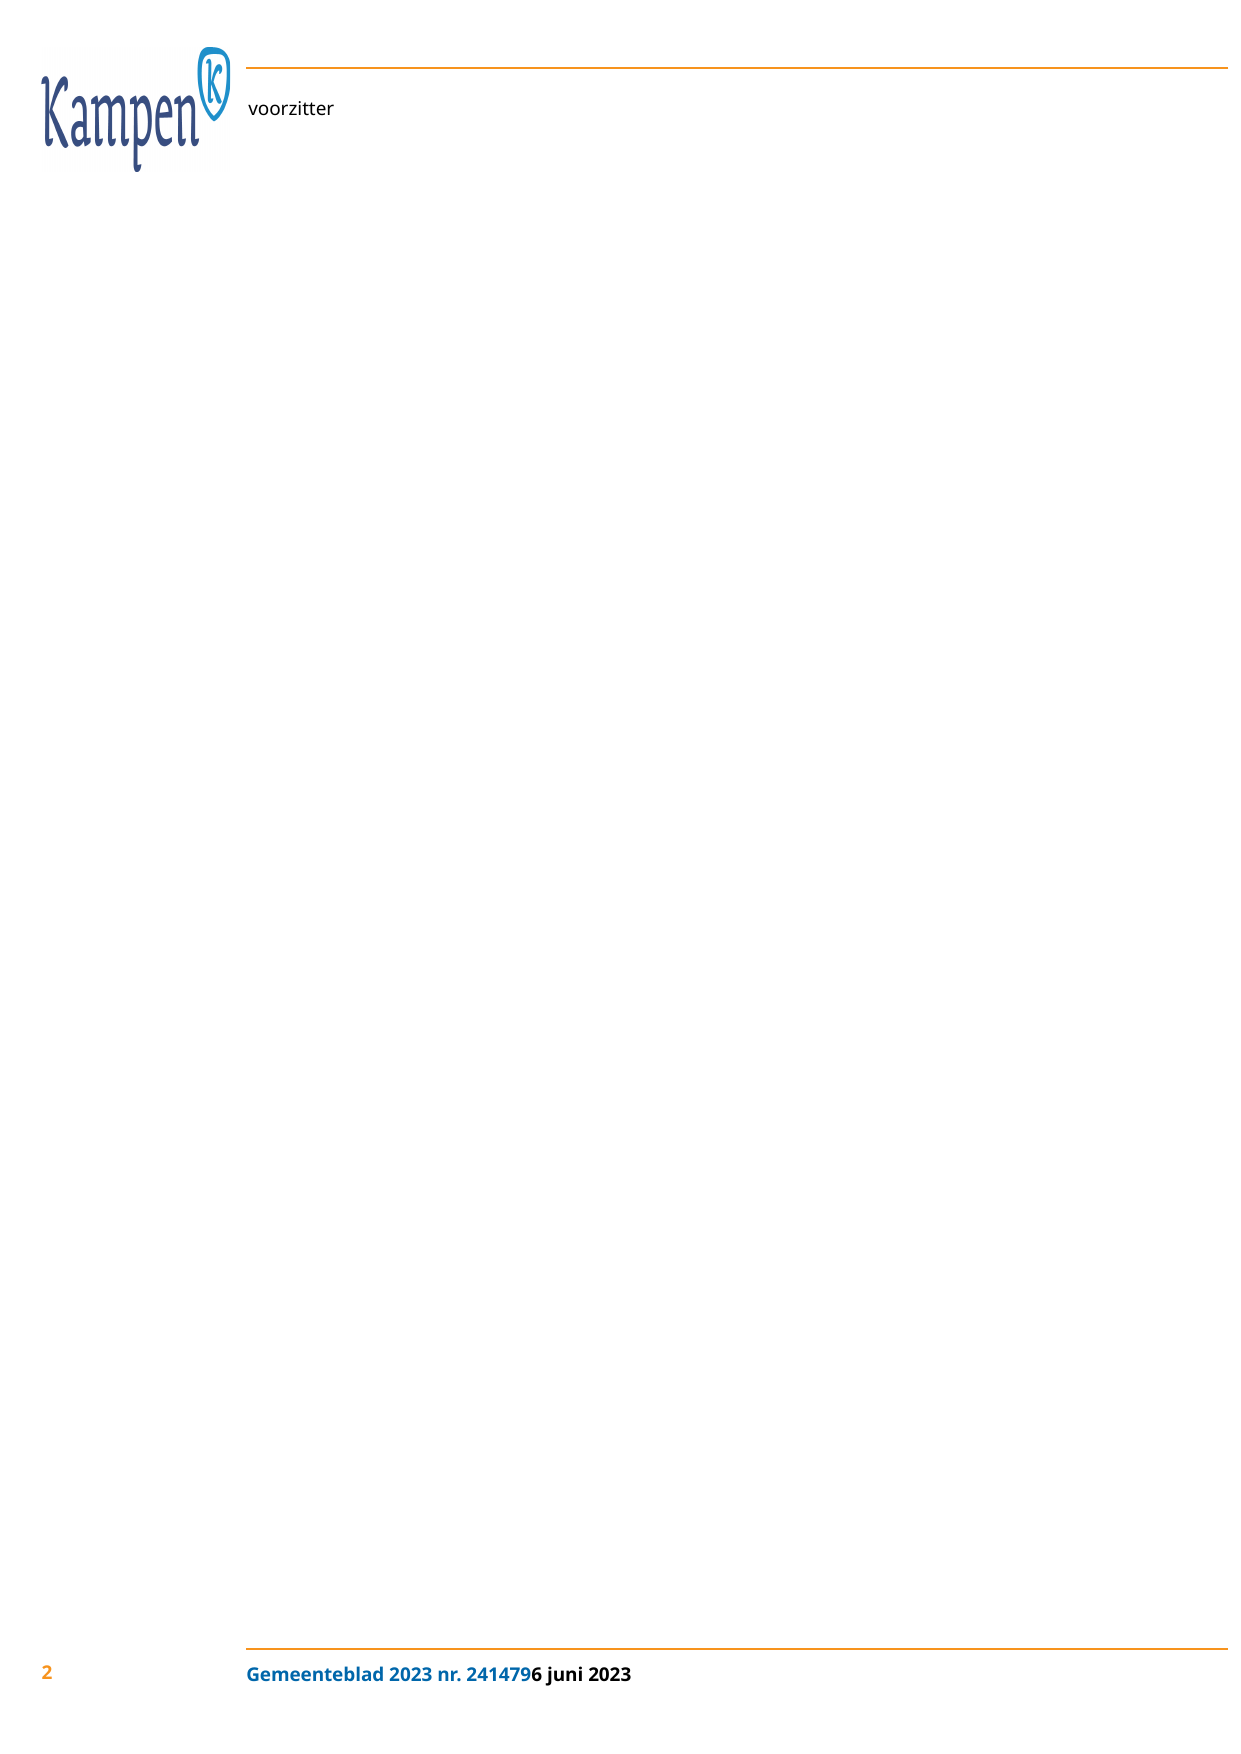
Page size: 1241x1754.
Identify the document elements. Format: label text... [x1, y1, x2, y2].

picture [41, 47, 231, 172]
text voorzitter [248, 95, 1152, 121]
